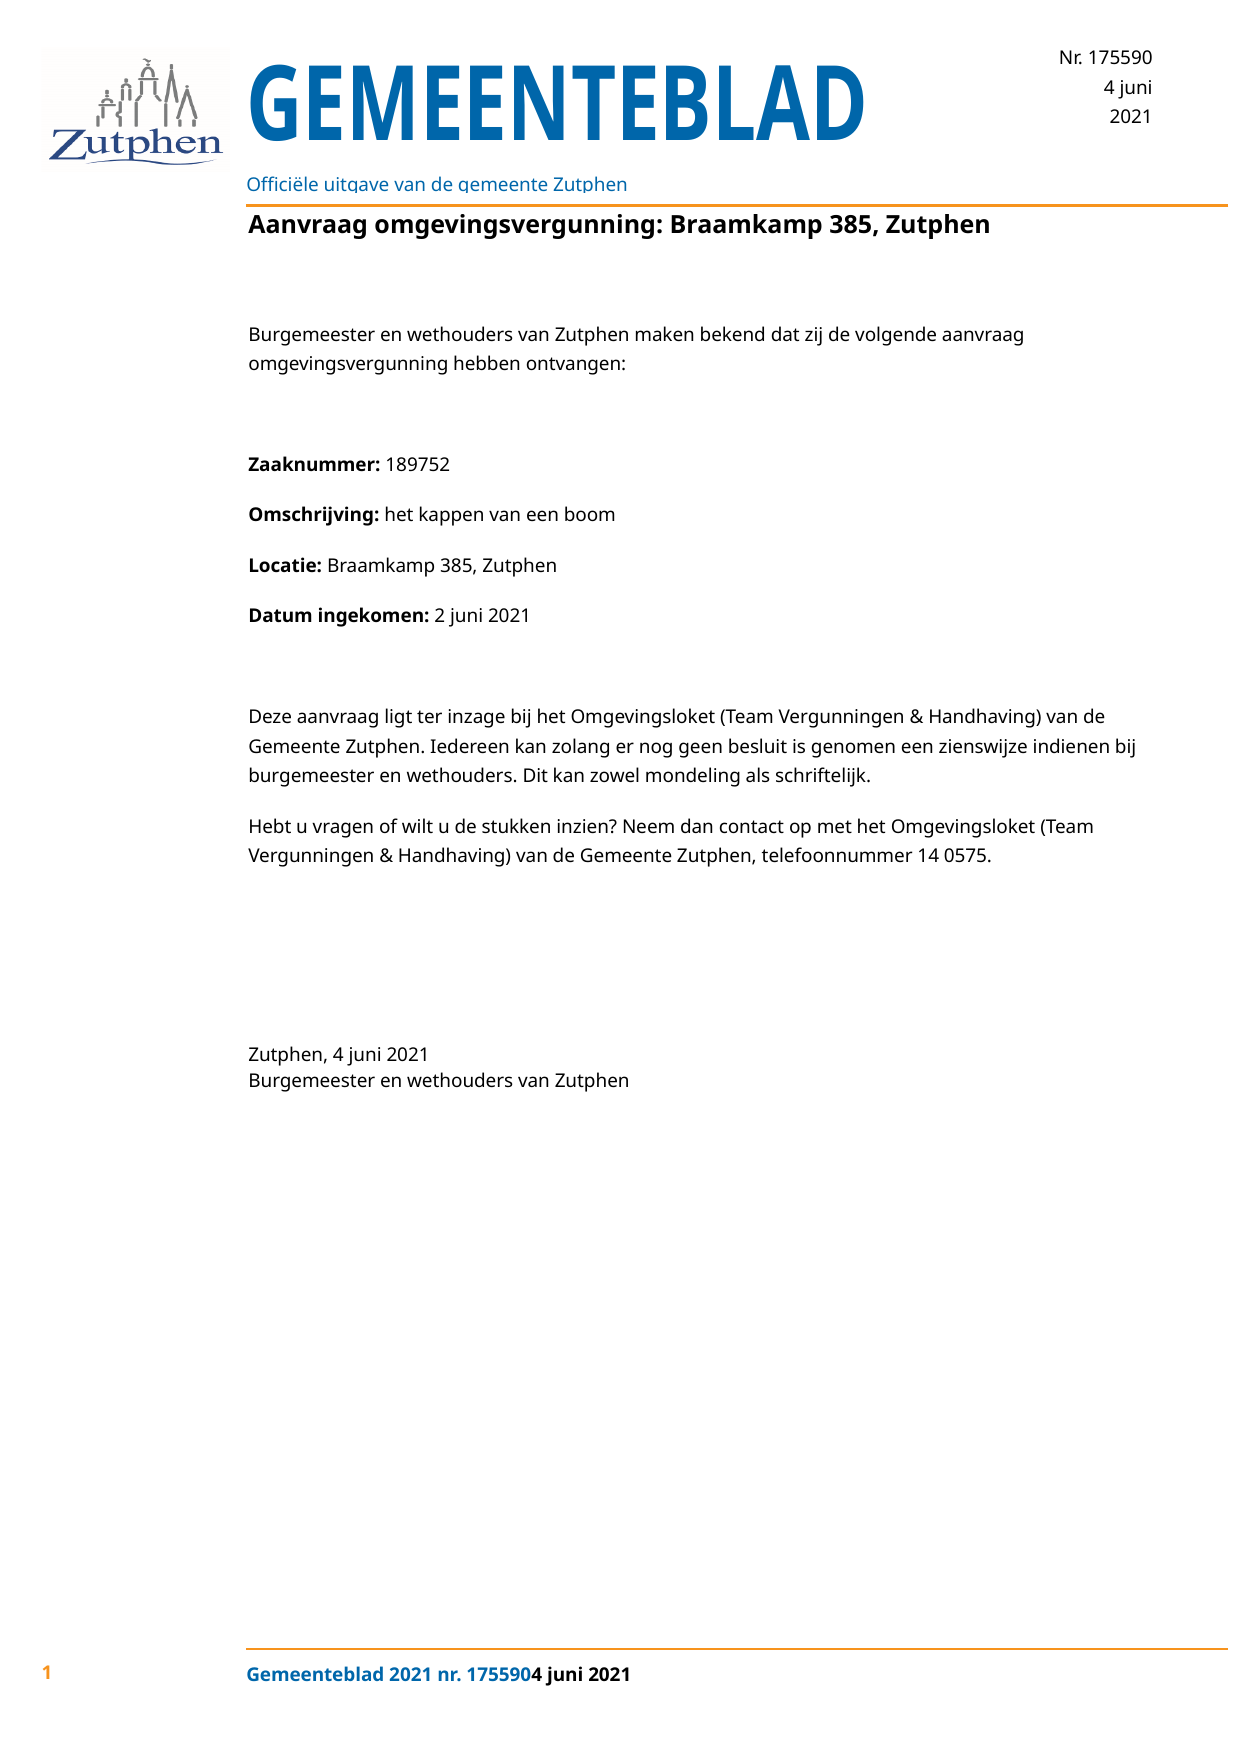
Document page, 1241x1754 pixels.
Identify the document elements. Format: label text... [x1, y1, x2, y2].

text Datum ingekomen: 2 juni 2021 [248, 602, 1152, 628]
text Zutphen, 4 juni 2021 [248, 1041, 1152, 1067]
text Aanvraag omgevingsvergunning: Braamkamp 385, Zutphen [248, 207, 1152, 241]
picture [41, 47, 231, 172]
text Locatie: Braamkamp 385, Zutphen [248, 552, 1152, 578]
text Zaaknummer: 189752 [248, 451, 1152, 477]
text Deze aanvraag ligt ter inzage bij het Omgevingsloket (Team Vergunningen & Handhaving) van de Gemeente Zutphen. Iedereen kan zolang er nog geen besluit is genomen een zienswijze indienen bij burgemeester en wethouders. Dit kan zowel mondeling als schriftelijk. [248, 703, 1152, 788]
text Hebt u vragen of wilt u de stukken inzien? Neem dan contact op met het Omgevingsloket (Team Vergunningen & Handhaving) van de Gemeente Zutphen, telefoonnummer 14 0575. [248, 813, 1152, 868]
text Burgemeester en wethouders van Zutphen [248, 1067, 1152, 1093]
text Burgemeester en wethouders van Zutphen maken bekend dat zij de volgende aanvraag omgevingsvergunning hebben ontvangen: [248, 321, 1152, 376]
text Omschrijving: het kappen van een boom [248, 502, 1152, 527]
